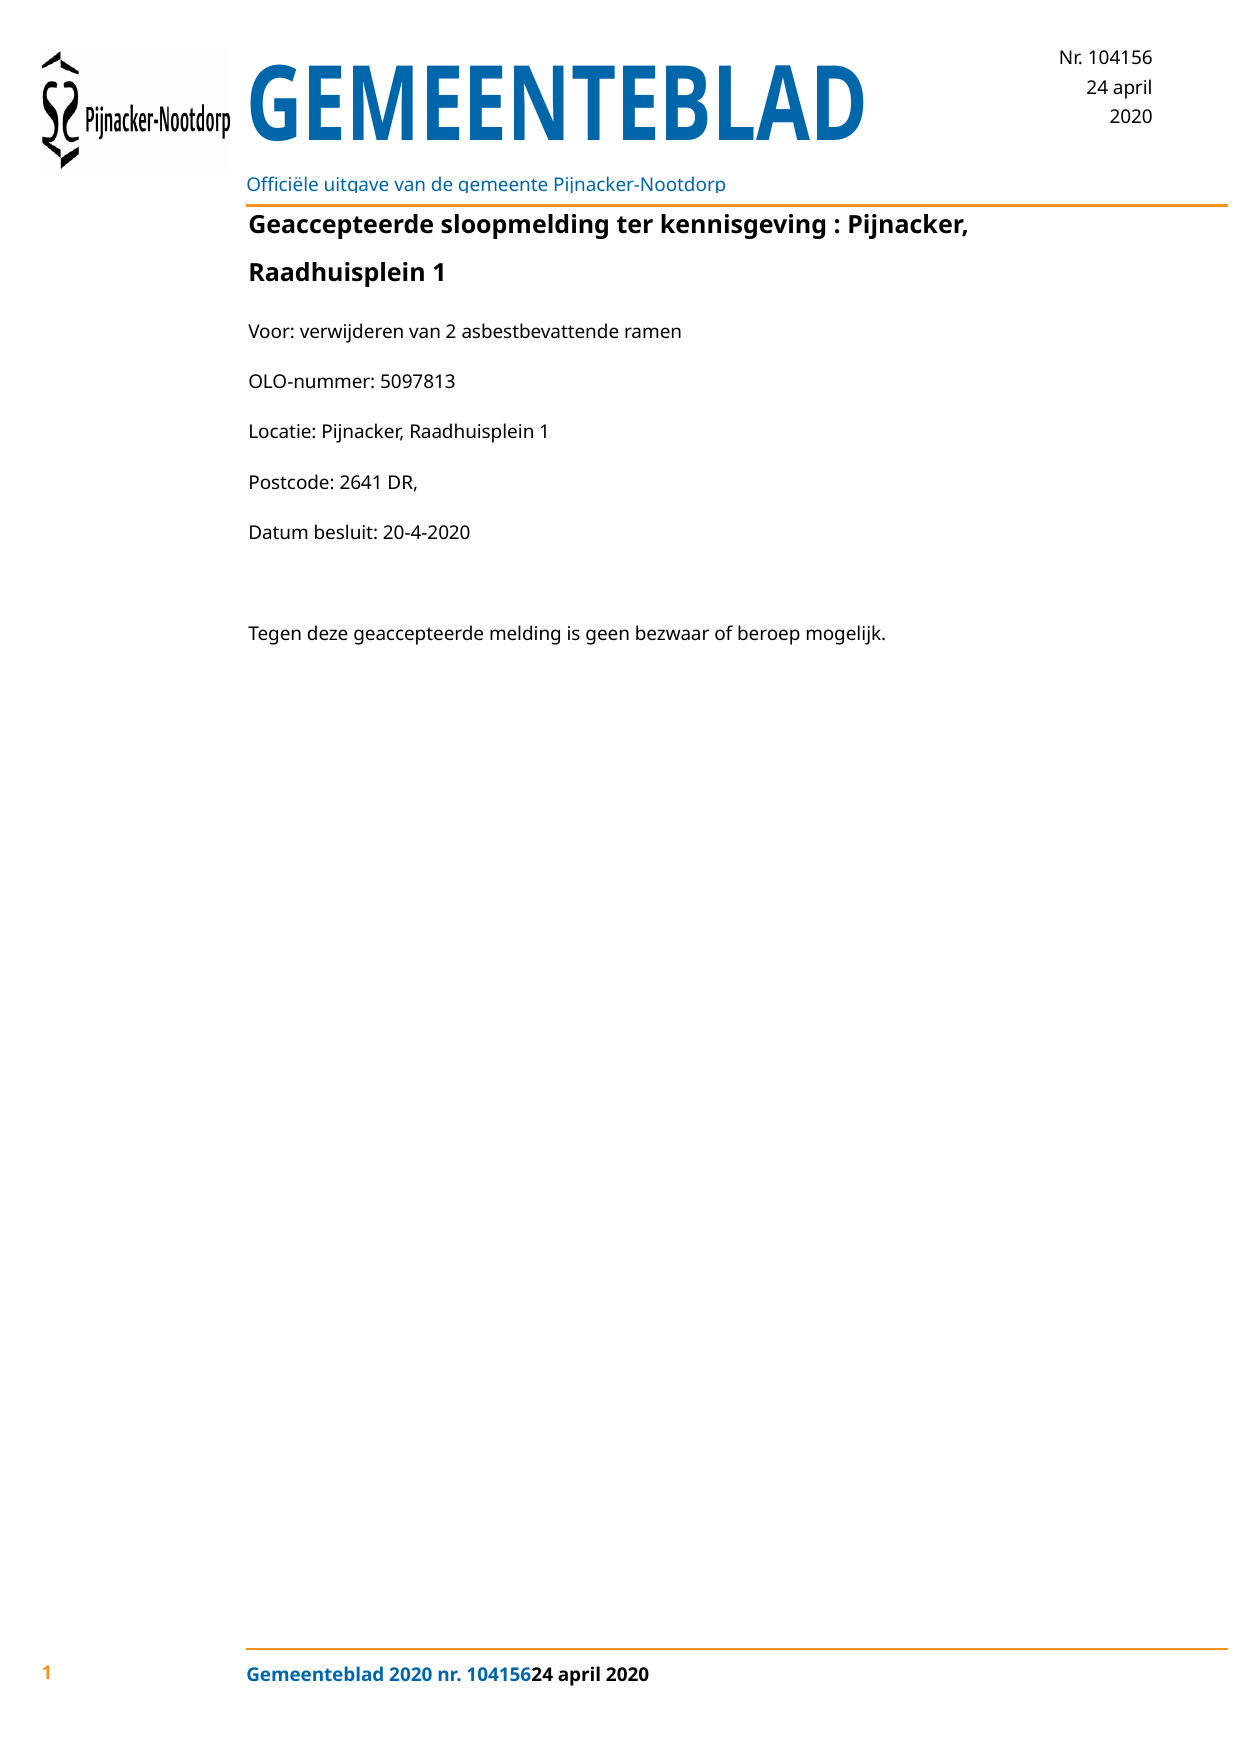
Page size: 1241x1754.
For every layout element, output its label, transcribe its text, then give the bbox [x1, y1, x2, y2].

text Geaccepteerde sloopmelding ter kennisgeving : Pijnacker, Raadhuisplein 1 [248, 207, 1152, 288]
text Voor: verwijderen van 2 asbestbevattende ramen [248, 318, 1152, 344]
text Tegen deze geaccepteerde melding is geen bezwaar of beroep mogelijk. [248, 620, 1152, 646]
text Postcode: 2641 DR, [248, 469, 1152, 495]
text Locatie: Pijnacker, Raadhuisplein 1 [248, 419, 1152, 444]
picture [41, 47, 231, 172]
text Datum besluit: 20-4-2020 [248, 519, 1152, 545]
text OLO-nummer: 5097813 [248, 368, 1152, 394]
